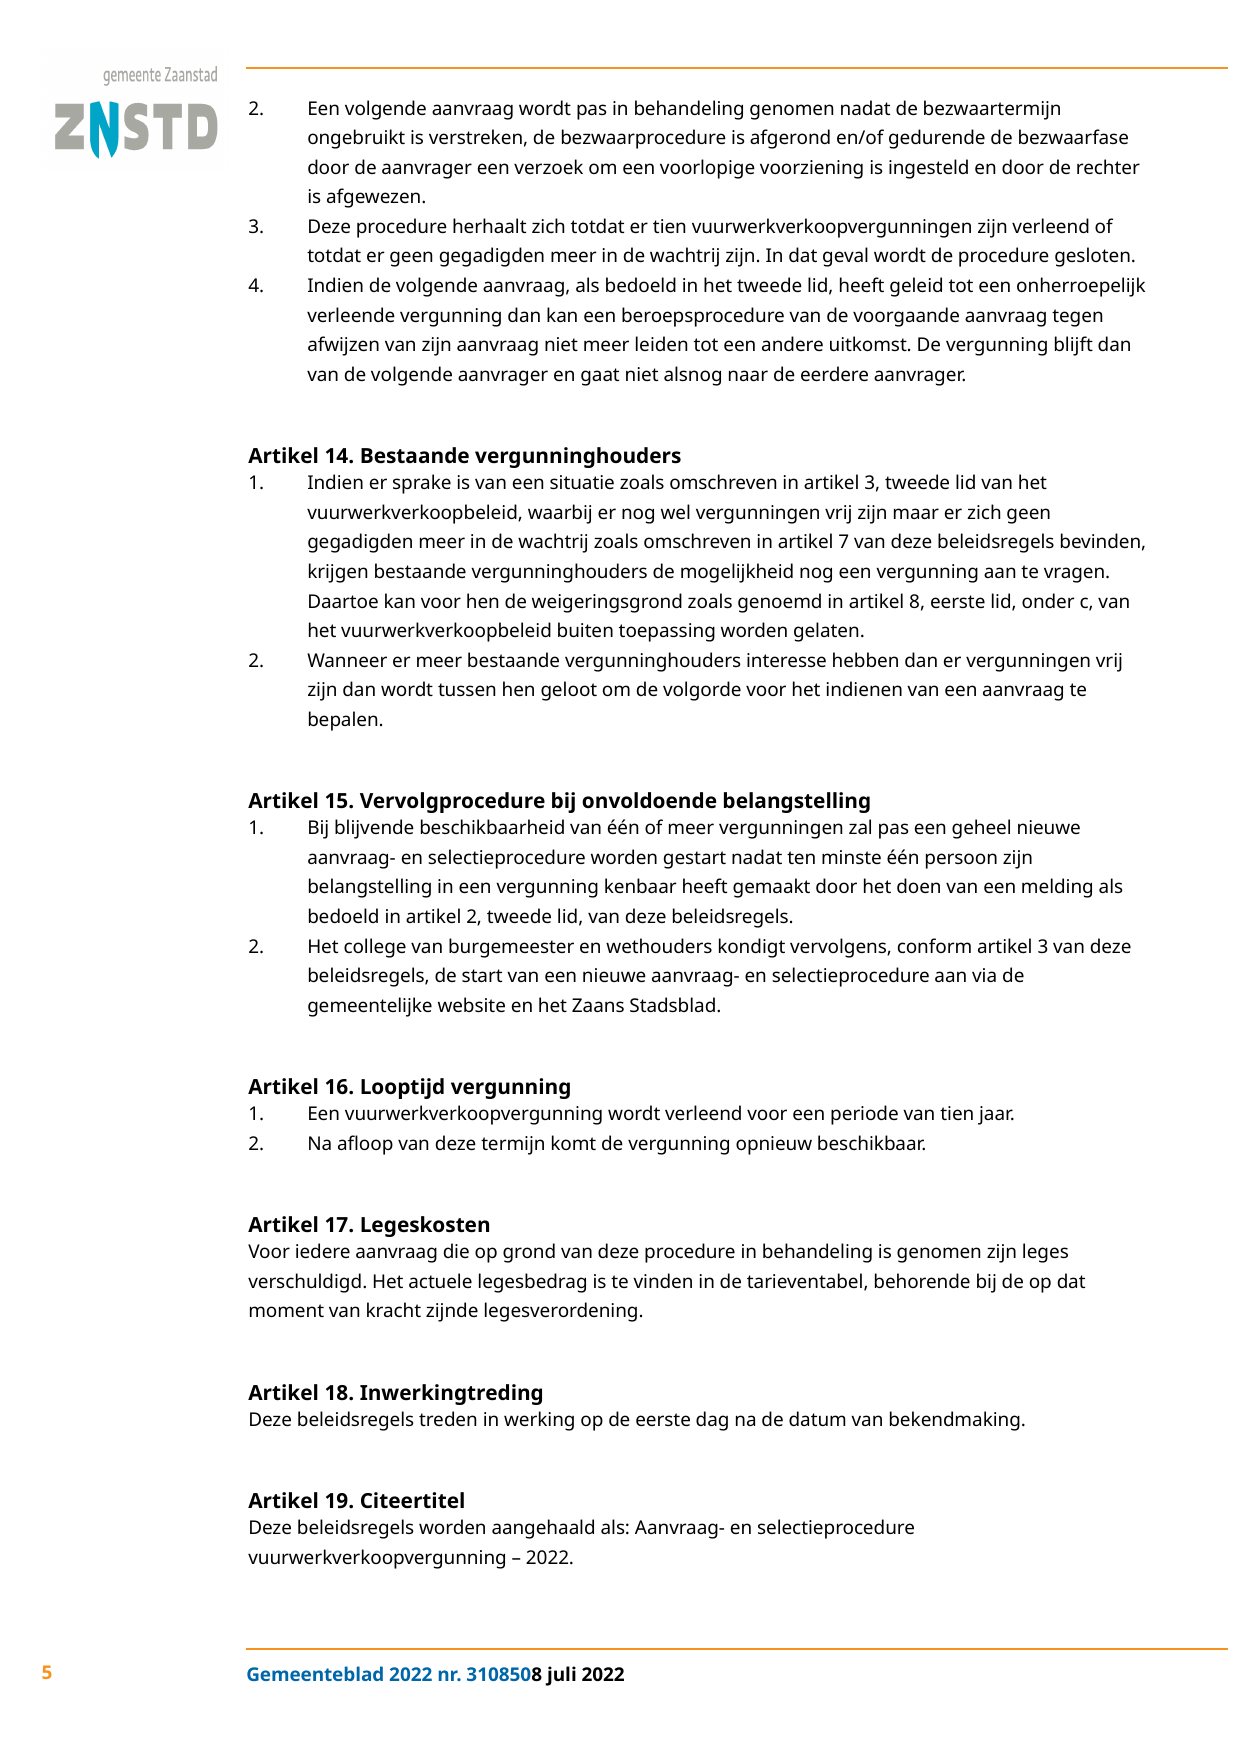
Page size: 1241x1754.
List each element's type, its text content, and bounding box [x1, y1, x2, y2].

list Indien de volgende aanvraag, als bedoeld in het tweede lid, heeft geleid tot een onherroepelijk verleende vergunning dan kan een beroepsprocedure van de voorgaande aanvraag tegen afwijzen van zijn aanvraag niet meer leiden tot een andere uitkomst. De vergunning blijft dan van de volgende aanvrager en gaat niet alsnog naar de eerdere aanvrager. [248, 272, 1152, 387]
text Artikel 17. Legeskosten [248, 1210, 1152, 1238]
text Deze beleidsregels treden in werking op de eerste dag na de datum van bekendmaking. [248, 1406, 1152, 1432]
picture [41, 47, 231, 172]
text Artikel 15. Vervolgprocedure bij onvoldoende belangstelling [248, 786, 1152, 814]
text Artikel 18. Inwerkingtreding [248, 1378, 1152, 1406]
list Indien er sprake is van een situatie zoals omschreven in artikel 3, tweede lid van het vuurwerkverkoopbeleid, waarbij er nog wel vergunningen vrij zijn maar er zich geen gegadigden meer in de wachtrij zoals omschreven in artikel 7 van deze beleidsregels bevinden, krijgen bestaande vergunninghouders de mogelijkheid nog een vergunning aan te vragen. Daartoe kan voor hen de weigeringsgrond zoals genoemd in artikel 8, eerste lid, onder c, van het vuurwerkverkoopbeleid buiten toepassing worden gelaten. [248, 469, 1152, 643]
list Het college van burgemeester en wethouders kondigt vervolgens, conform artikel 3 van deze beleidsregels, de start van een nieuwe aanvraag- en selectieprocedure aan via de gemeentelijke website en het Zaans Stadsblad. [248, 933, 1152, 1018]
list Een volgende aanvraag wordt pas in behandeling genomen nadat de bezwaartermijn ongebruikt is verstreken, de bezwaarprocedure is afgerond en/of gedurende de bezwaarfase door de aanvrager een verzoek om een voorlopige voorziening is ingesteld en door de rechter is afgewezen. [248, 95, 1152, 209]
list Na afloop van deze termijn komt de vergunning opnieuw beschikbaar. [248, 1130, 1152, 1156]
list Deze procedure herhaalt zich totdat er tien vuurwerkverkoopvergunningen zijn verleend of totdat er geen gegadigden meer in de wachtrij zijn. In dat geval wordt de procedure gesloten. [248, 213, 1152, 268]
list Wanneer er meer bestaande vergunninghouders interesse hebben dan er vergunningen vrij zijn dan wordt tussen hen geloot om de volgorde voor het indienen van een aanvraag te bepalen. [248, 647, 1152, 732]
text Artikel 16. Looptijd vergunning [248, 1072, 1152, 1101]
text Artikel 19. Citeertitel [248, 1486, 1152, 1514]
text Deze beleidsregels worden aangehaald als: Aanvraag- en selectieprocedure vuurwerkverkoopvergunning – 2022. [248, 1514, 1152, 1570]
text Artikel 14. Bestaande vergunninghouders [248, 441, 1152, 469]
list Een vuurwerkverkoopvergunning wordt verleend voor een periode van tien jaar. [248, 1101, 1152, 1126]
text Voor iedere aanvraag die op grond van deze procedure in behandeling is genomen zijn leges verschuldigd. Het actuele legesbedrag is te vinden in de tarieventabel, behorende bij de op dat moment van kracht zijnde legesverordening. [248, 1238, 1152, 1323]
list Bij blijvende beschikbaarheid van één of meer vergunningen zal pas een geheel nieuwe aanvraag- en selectieprocedure worden gestart nadat ten minste één persoon zijn belangstelling in een vergunning kenbaar heeft gemaakt door het doen van een melding als bedoeld in artikel 2, tweede lid, van deze beleidsregels. [248, 814, 1152, 929]
